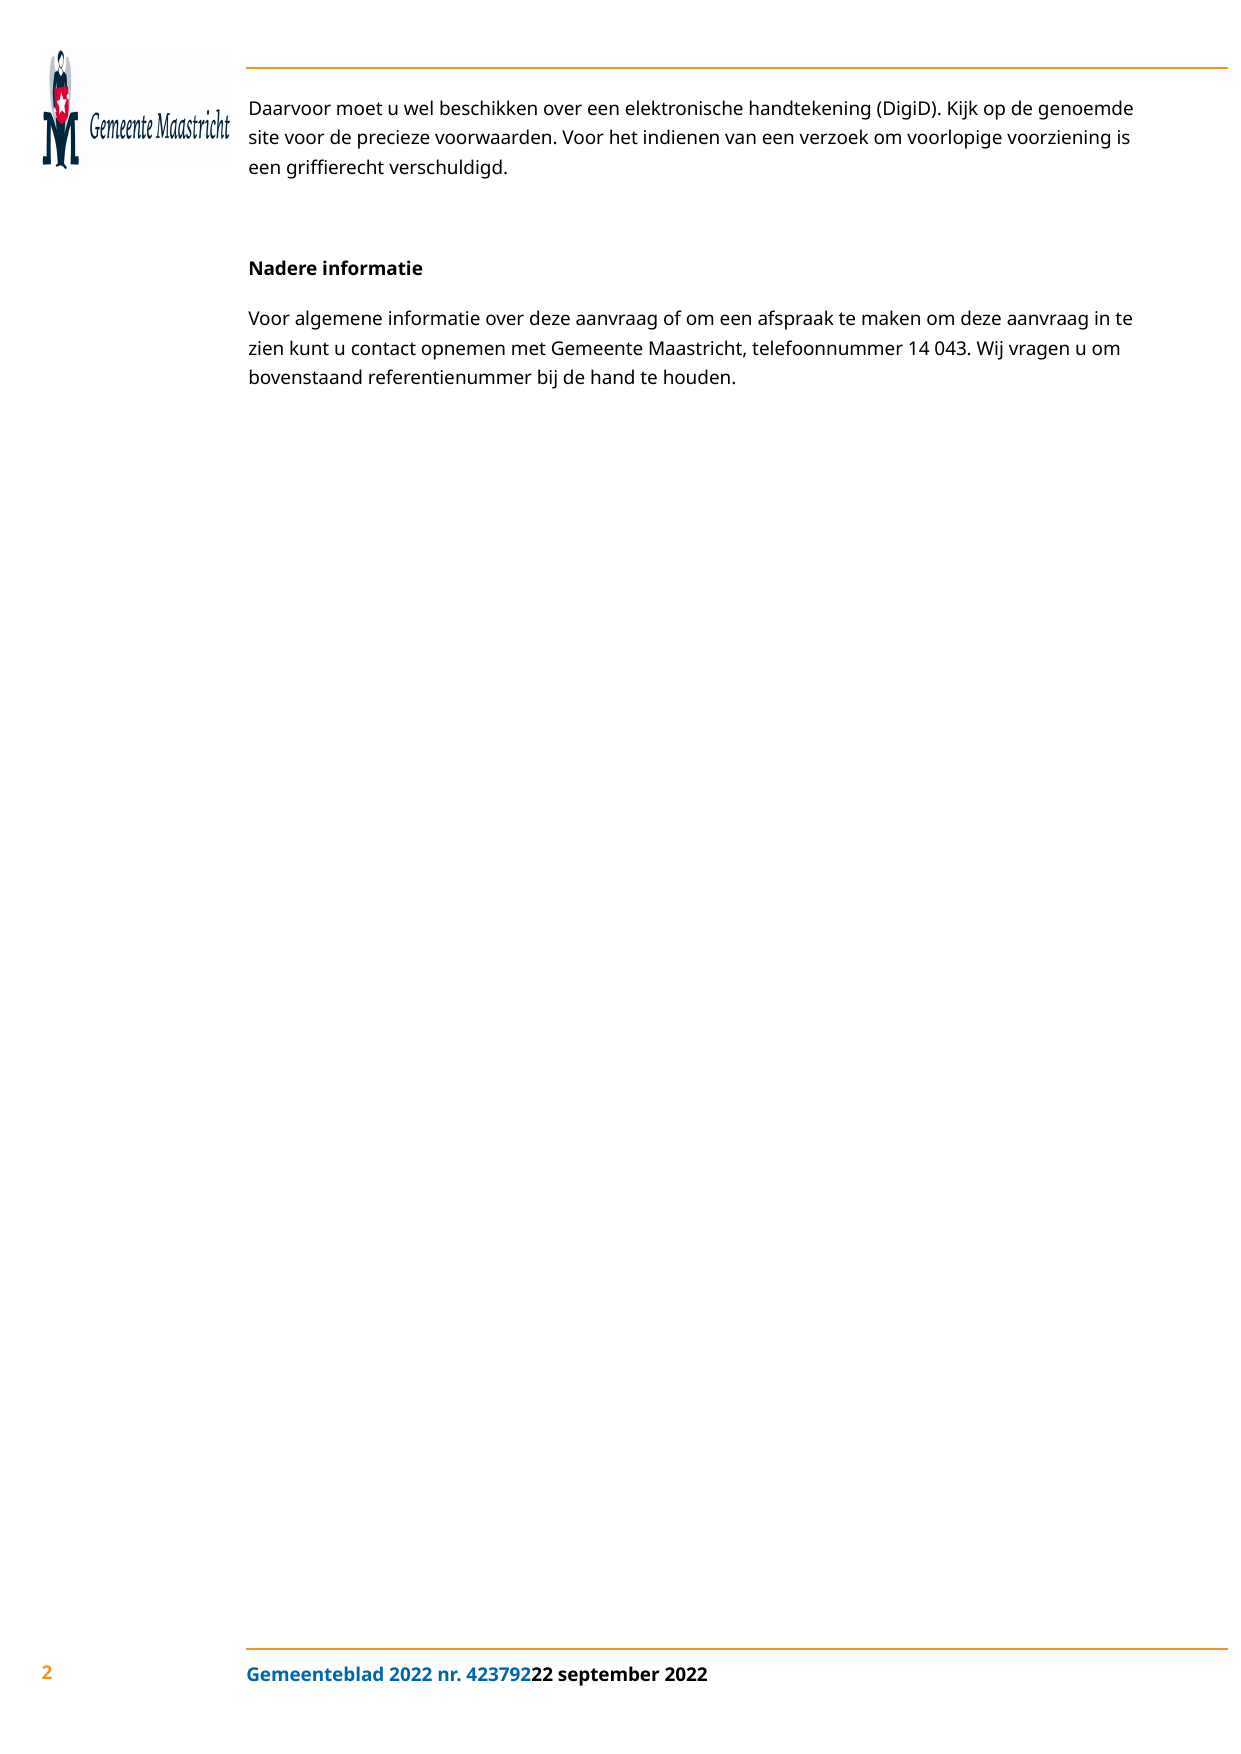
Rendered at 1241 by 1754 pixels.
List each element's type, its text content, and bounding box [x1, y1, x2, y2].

picture [41, 47, 231, 172]
text Daarvoor moet u wel beschikken over een elektronische handtekening (DigiD). Kijk op de genoemde site voor de precieze voorwaarden. Voor het indienen van een verzoek om voorlopige voorziening is een griffierecht verschuldigd. [248, 95, 1152, 180]
text Nadere informatie [248, 255, 1152, 281]
text Voor algemene informatie over deze aanvraag of om een afspraak te maken om deze aanvraag in te zien kunt u contact opnemen met Gemeente Maastricht, telefoonnummer 14 043. Wij vragen u om bovenstaand referentienummer bij de hand te houden. [248, 305, 1152, 390]
